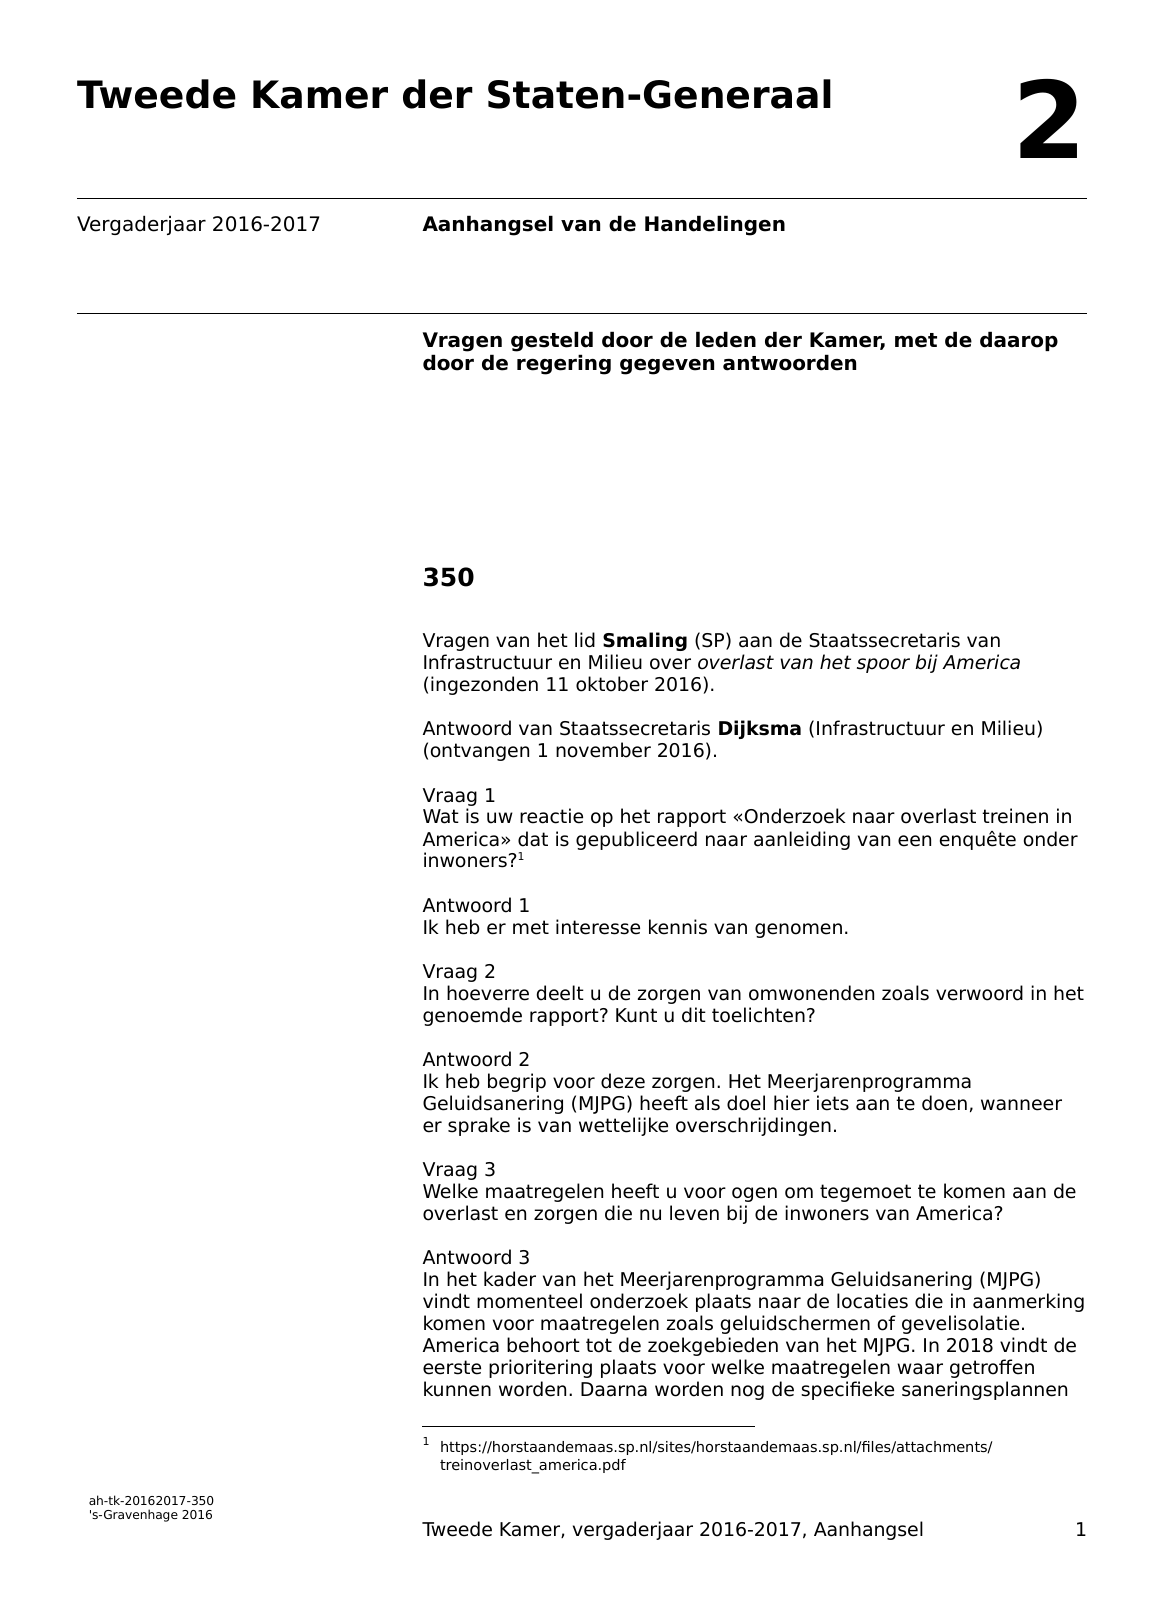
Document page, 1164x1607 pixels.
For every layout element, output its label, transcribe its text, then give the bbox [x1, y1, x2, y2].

text Vraag 2 [422, 961, 1087, 983]
text Antwoord 3 [422, 1247, 1087, 1269]
text ah-tk-20162017-350 [88, 1494, 323, 1508]
table_cell Vergaderjaar 2016-2017 [77, 199, 422, 313]
table_cell Vragen gesteld door de leden der Kamer, met de daarop door de regering gegeven antwoorden [422, 314, 1087, 375]
text In hoeverre deelt u de zorgen van omwonenden zoals verwoord in het genoemde rapport? Kunt u dit toelichten? [422, 983, 1087, 1027]
text 's-Gravenhage 2016 [88, 1508, 323, 1522]
table_header Tweede Kamer der Staten-Generaal [77, 59, 886, 198]
text In het kader van het Meerjarenprogramma Geluidsanering (MJPG) vindt momenteel onderzoek plaats naar de locaties die in aanmerking komen voor maatregelen zoals geluidschermen of gevelisolatie. America behoort tot de zoekgebieden van het MJPG. In 2018 vindt de eerste prioritering plaats voor welke maatregelen waar getroffen kunnen worden. Daarna worden nog de specifieke saneringsplannen [422, 1269, 1087, 1401]
text Ik heb er met interesse kennis van genomen. [422, 917, 1087, 938]
text Vraag 1 [422, 784, 1087, 806]
table_cell Aanhangsel van de Handelingen [422, 199, 1087, 313]
text Antwoord 1 [422, 894, 1087, 917]
text 350 [422, 563, 1087, 592]
text Wat is uw reactie op het rapport «Onderzoek naar overlast treinen in America» dat is gepubliceerd naar aanleiding van een enquête onder inwoners? [422, 806, 1087, 872]
text Antwoord van Staatssecretaris Dijksma (Infrastructuur en Milieu) (ontvangen 1 november 2016). [422, 718, 1087, 762]
text https://horstaandemaas.sp.nl/sites/horstaandemaas.sp.nl/files/attachments/treinoverlast_america.pdf [422, 1435, 1087, 1474]
text Vraag 3 [422, 1159, 1087, 1181]
text Antwoord 2 [422, 1049, 1087, 1071]
text Ik heb begrip voor deze zorgen. Het Meerjarenprogramma Geluidsanering (MJPG) heeft als doel hier iets aan te doen, wanneer er sprake is van wettelijke overschrijdingen. [422, 1071, 1087, 1137]
table_cell [77, 314, 422, 375]
table_header 2 [886, 59, 1087, 198]
text Vragen van het lid Smaling (SP) aan de Staatssecretaris van Infrastructuur en Milieu over overlast van het spoor bij America (ingezonden 11 oktober 2016). [422, 630, 1087, 696]
text Welke maatregelen heeft u voor ogen om tegemoet te komen aan de overlast en zorgen die nu leven bij de inwoners van America? [422, 1181, 1087, 1225]
